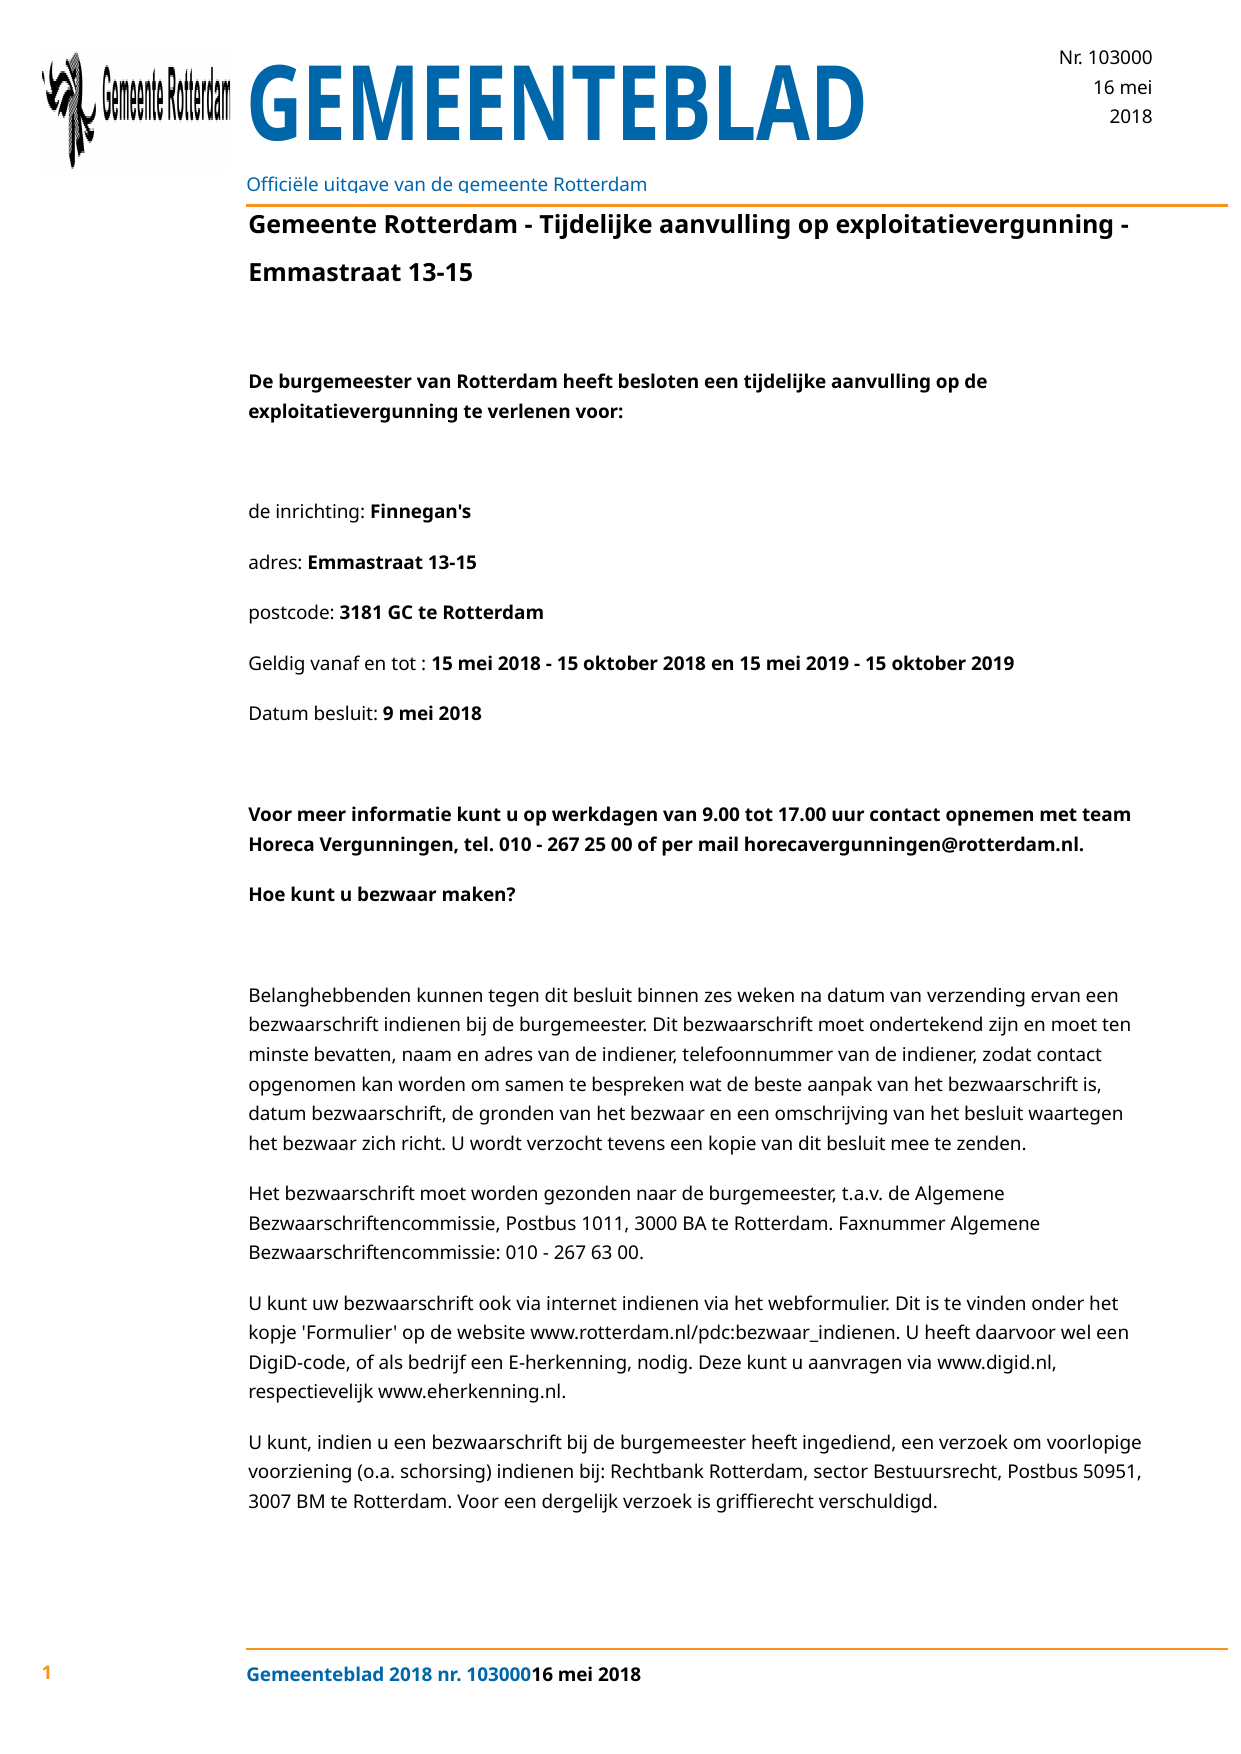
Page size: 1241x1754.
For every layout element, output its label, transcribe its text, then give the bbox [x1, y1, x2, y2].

text de inrichting: Finnegan's [248, 499, 1152, 524]
text Hoe kunt u bezwaar maken? [248, 881, 1152, 907]
text adres: Emmastraat 13-15 [248, 549, 1152, 575]
text Gemeente Rotterdam - Tijdelijke aanvulling op exploitatievergunning - Emmastraat 13-15 [248, 207, 1152, 288]
text postcode: 3181 GC te Rotterdam [248, 599, 1152, 625]
text Het bezwaarschrift moet worden gezonden naar de burgemeester, t.a.v. de Algemene Bezwaarschriftencommissie, Postbus 1011, 3000 BA te Rotterdam. Faxnummer Algemene Bezwaarschriftencommissie: 010 - 267 63 00. [248, 1180, 1152, 1265]
text Datum besluit: 9 mei 2018 [248, 700, 1152, 726]
text U kunt uw bezwaarschrift ook via internet indienen via het webformulier. Dit is te vinden onder het kopje 'Formulier' op de website www.rotterdam.nl/pdc:bezwaar_indienen. U heeft daarvoor wel een DigiD-code, of als bedrijf een E-herkenning, nodig. Deze kunt u aanvragen via www.digid.nl, respectievelijk www.eherkenning.nl. [248, 1290, 1152, 1404]
text De burgemeester van Rotterdam heeft besloten een tijdelijke aanvulling op de exploitatievergunning te verlenen voor: [248, 368, 1152, 424]
text Belanghebbenden kunnen tegen dit besluit binnen zes weken na datum van verzending ervan een bezwaarschrift indienen bij de burgemeester. Dit bezwaarschrift moet ondertekend zijn en moet ten minste bevatten, naam en adres van de indiener, telefoonnummer van de indiener, zodat contact opgenomen kan worden om samen te bespreken wat de beste aanpak van het bezwaarschrift is, datum bezwaarschrift, de gronden van het bezwaar en een omschrijving van het besluit waartegen het bezwaar zich richt. U wordt verzocht tevens een kopie van dit besluit mee te zenden. [248, 982, 1152, 1156]
picture [41, 47, 231, 172]
text Geldig vanaf en tot : 15 mei 2018 - 15 oktober 2018 en 15 mei 2019 - 15 oktober 2019 [248, 650, 1152, 676]
text U kunt, indien u een bezwaarschrift bij de burgemeester heeft ingediend, een verzoek om voorlopige voorziening (o.a. schorsing) indienen bij: Rechtbank Rotterdam, sector Bestuursrecht, Postbus 50951, 3007 BM te Rotterdam. Voor een dergelijk verzoek is griffierecht verschuldigd. [248, 1429, 1152, 1514]
text Voor meer informatie kunt u op werkdagen van 9.00 tot 17.00 uur contact opnemen met team Horeca Vergunningen, tel. 010 - 267 25 00 of per mail horecavergunningen@rotterdam.nl. [248, 801, 1152, 857]
